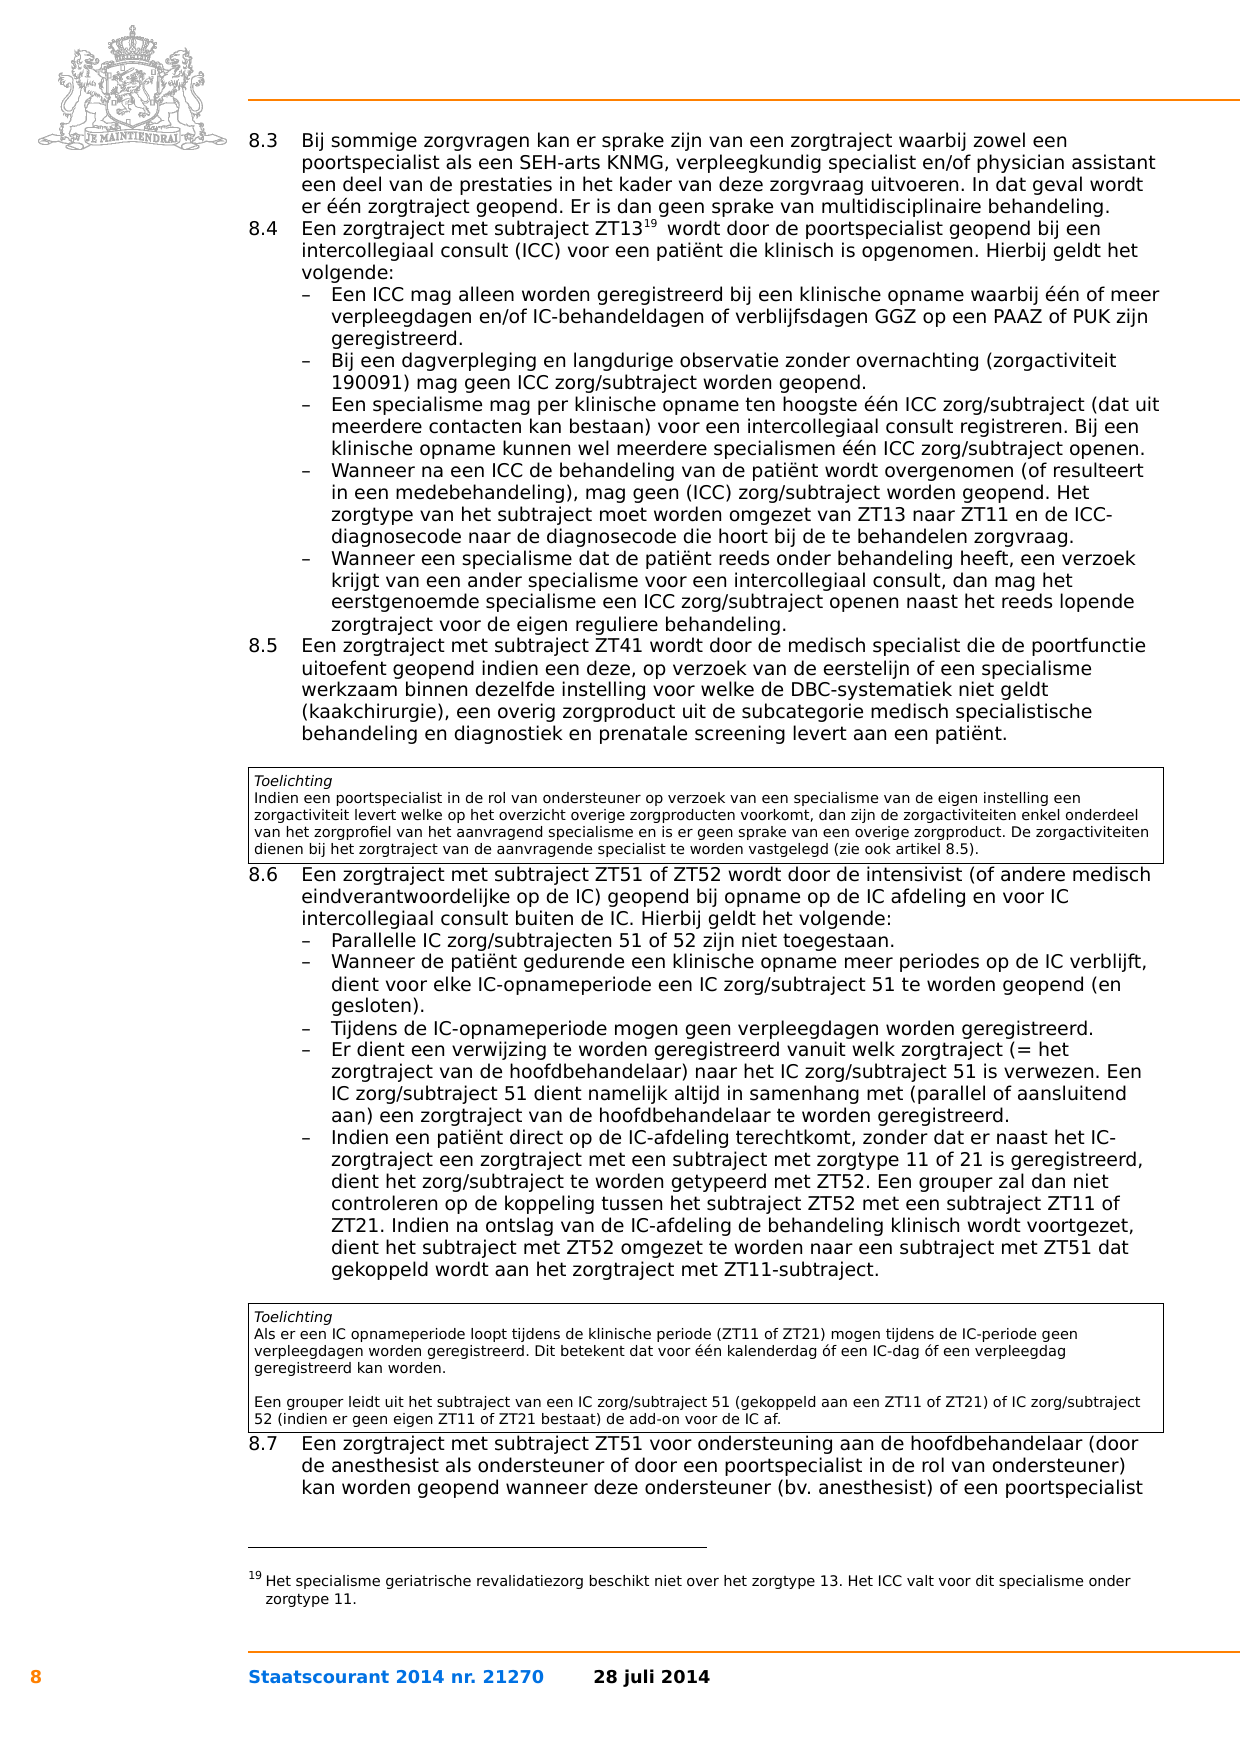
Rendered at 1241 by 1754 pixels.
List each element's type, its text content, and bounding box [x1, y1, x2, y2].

text – Wanneer een specialisme dat de patiënt reeds onder behandeling heeft, een verzoek krijgt van een ander specialisme voor een intercollegiaal consult, dan mag het eerstgenoemde specialisme een ICC zorg/subtraject openen naast het reeds lopende zorgtraject voor de eigen reguliere behandeling. [301, 547, 1163, 635]
table_header Toelichting Indien een poortspecialist in de rol van ondersteuner op verzoek van een specialisme van de eigen instelling een zorgactiviteit levert welke op het overzicht overige zorgproducten voorkomt, dan zijn de zorgactiviteiten enkel onderdeel van het zorgprofiel van het aanvragend specialisme en is er geen sprake van een overige zorgproduct. De zorgactiviteiten dienen bij het zorgtraject van de aanvragende specialist te worden vastgelegd (zie ook artikel 8.5). [249, 768, 1163, 862]
text – Wanneer de patiënt gedurende een klinische opname meer periodes op de IC verblijft, dient voor elke IC-opnameperiode een IC zorg/subtraject 51 te worden geopend (en gesloten). [301, 951, 1163, 1017]
text – Er dient een verwijzing te worden geregistreerd vanuit welk zorgtraject (= het zorgtraject van de hoofdbehandelaar) naar het IC zorg/subtraject 51 is verwezen. Een IC zorg/subtraject 51 dient namelijk altijd in samenhang met (parallel of aansluitend aan) een zorgtraject van de hoofdbehandelaar te worden geregistreerd. [301, 1039, 1163, 1127]
text – Parallelle IC zorg/subtrajecten 51 of 52 zijn niet toegestaan. [301, 929, 1163, 951]
text 8.7 Een zorgtraject met subtraject ZT51 voor ondersteuning aan de hoofdbehandelaar (door de anesthesist als ondersteuner of door een poortspecialist in de rol van ondersteuner) kan worden geopend wanneer deze ondersteuner (bv. anesthesist) of een poortspecialist [248, 1433, 1163, 1499]
text – Bij een dagverpleging en langdurige observatie zonder overnachting (zorgactiviteit 190091) mag geen ICC zorg/subtraject worden geopend. [301, 350, 1163, 394]
text Het specialisme geriatrische revalidatiezorg beschikt niet over het zorgtype 13. Het ICC valt voor dit specialisme onder zorgtype 11. [248, 1569, 1163, 1608]
table_header Toelichting Als er een IC opnameperiode loopt tijdens de klinische periode (ZT11 of ZT21) mogen tijdens de IC-periode geen verpleegdagen worden geregistreerd. Dit betekent dat voor één kalenderdag óf een IC-dag óf een verpleegdag geregistreerd kan worden. [249, 1304, 1163, 1377]
text 8.6 Een zorgtraject met subtraject ZT51 of ZT52 wordt door de intensivist (of andere medisch eindverantwoordelijke op de IC) geopend bij opname op de IC afdeling en voor IC intercollegiaal consult buiten de IC. Hierbij geldt het volgende: [248, 864, 1163, 929]
text 8.4 Een zorgtraject met subtraject ZT13 wordt door de poortspecialist geopend bij een intercollegiaal consult (ICC) voor een patiënt die klinisch is opgenomen. Hierbij geldt het volgende: [248, 218, 1163, 284]
text – Een specialisme mag per klinische opname ten hoogste één ICC zorg/subtraject (dat uit meerdere contacten kan bestaan) voor een intercollegiaal consult registreren. Bij een klinische opname kunnen wel meerdere specialismen één ICC zorg/subtraject openen. [301, 394, 1163, 459]
text – Een ICC mag alleen worden geregistreerd bij een klinische opname waarbij één of meer verpleegdagen en/of IC-behandeldagen of verblijfsdagen GGZ op een PAAZ of PUK zijn geregistreerd. [301, 284, 1163, 350]
table_cell Een grouper leidt uit het subtraject van een IC zorg/subtraject 51 (gekoppeld aan een ZT11 of ZT21) of IC zorg/subtraject 52 (indien er geen eigen ZT11 of ZT21 bestaat) de add-on voor de IC af. [249, 1394, 1163, 1432]
picture [38, 25, 227, 150]
text 8.3 Bij sommige zorgvragen kan er sprake zijn van een zorgtraject waarbij zowel een poortspecialist als een SEH-arts KNMG, verpleegkundig specialist en/of physician assistant een deel van de prestaties in het kader van deze zorgvraag uitvoeren. In dat geval wordt er één zorgtraject geopend. Er is dan geen sprake van multidisciplinaire behandeling. [248, 130, 1163, 218]
text – Wanneer na een ICC de behandeling van de patiënt wordt overgenomen (of resulteert in een medebehandeling), mag geen (ICC) zorg/subtraject worden geopend. Het zorgtype van het subtraject moet worden omgezet van ZT13 naar ZT11 en de ICC-diagnosecode naar de diagnosecode die hoort bij de te behandelen zorgvraag. [301, 459, 1163, 547]
text – Indien een patiënt direct op de IC-afdeling terechtkomt, zonder dat er naast het IC-zorgtraject een zorgtraject met een subtraject met zorgtype 11 of 21 is geregistreerd, dient het zorg/subtraject te worden getypeerd met ZT52. Een grouper zal dan niet controleren op de koppeling tussen het subtraject ZT52 met een subtraject ZT11 of ZT21. Indien na ontslag van de IC-afdeling de behandeling klinisch wordt voortgezet, dient het subtraject met ZT52 omgezet te worden naar een subtraject met ZT51 dat gekoppeld wordt aan het zorgtraject met ZT11-subtraject. [301, 1127, 1163, 1281]
table_cell [249, 1377, 1163, 1394]
text – Tijdens de IC-opnameperiode mogen geen verpleegdagen worden geregistreerd. [301, 1017, 1163, 1039]
text 8.5 Een zorgtraject met subtraject ZT41 wordt door de medisch specialist die de poortfunctie uitoefent geopend indien een deze, op verzoek van de eerstelijn of een specialisme werkzaam binnen dezelfde instelling voor welke de DBC-systematiek niet geldt (kaakchirurgie), een overig zorgproduct uit de subcategorie medisch specialistische behandeling en diagnostiek en prenatale screening levert aan een patiënt. [248, 635, 1163, 745]
